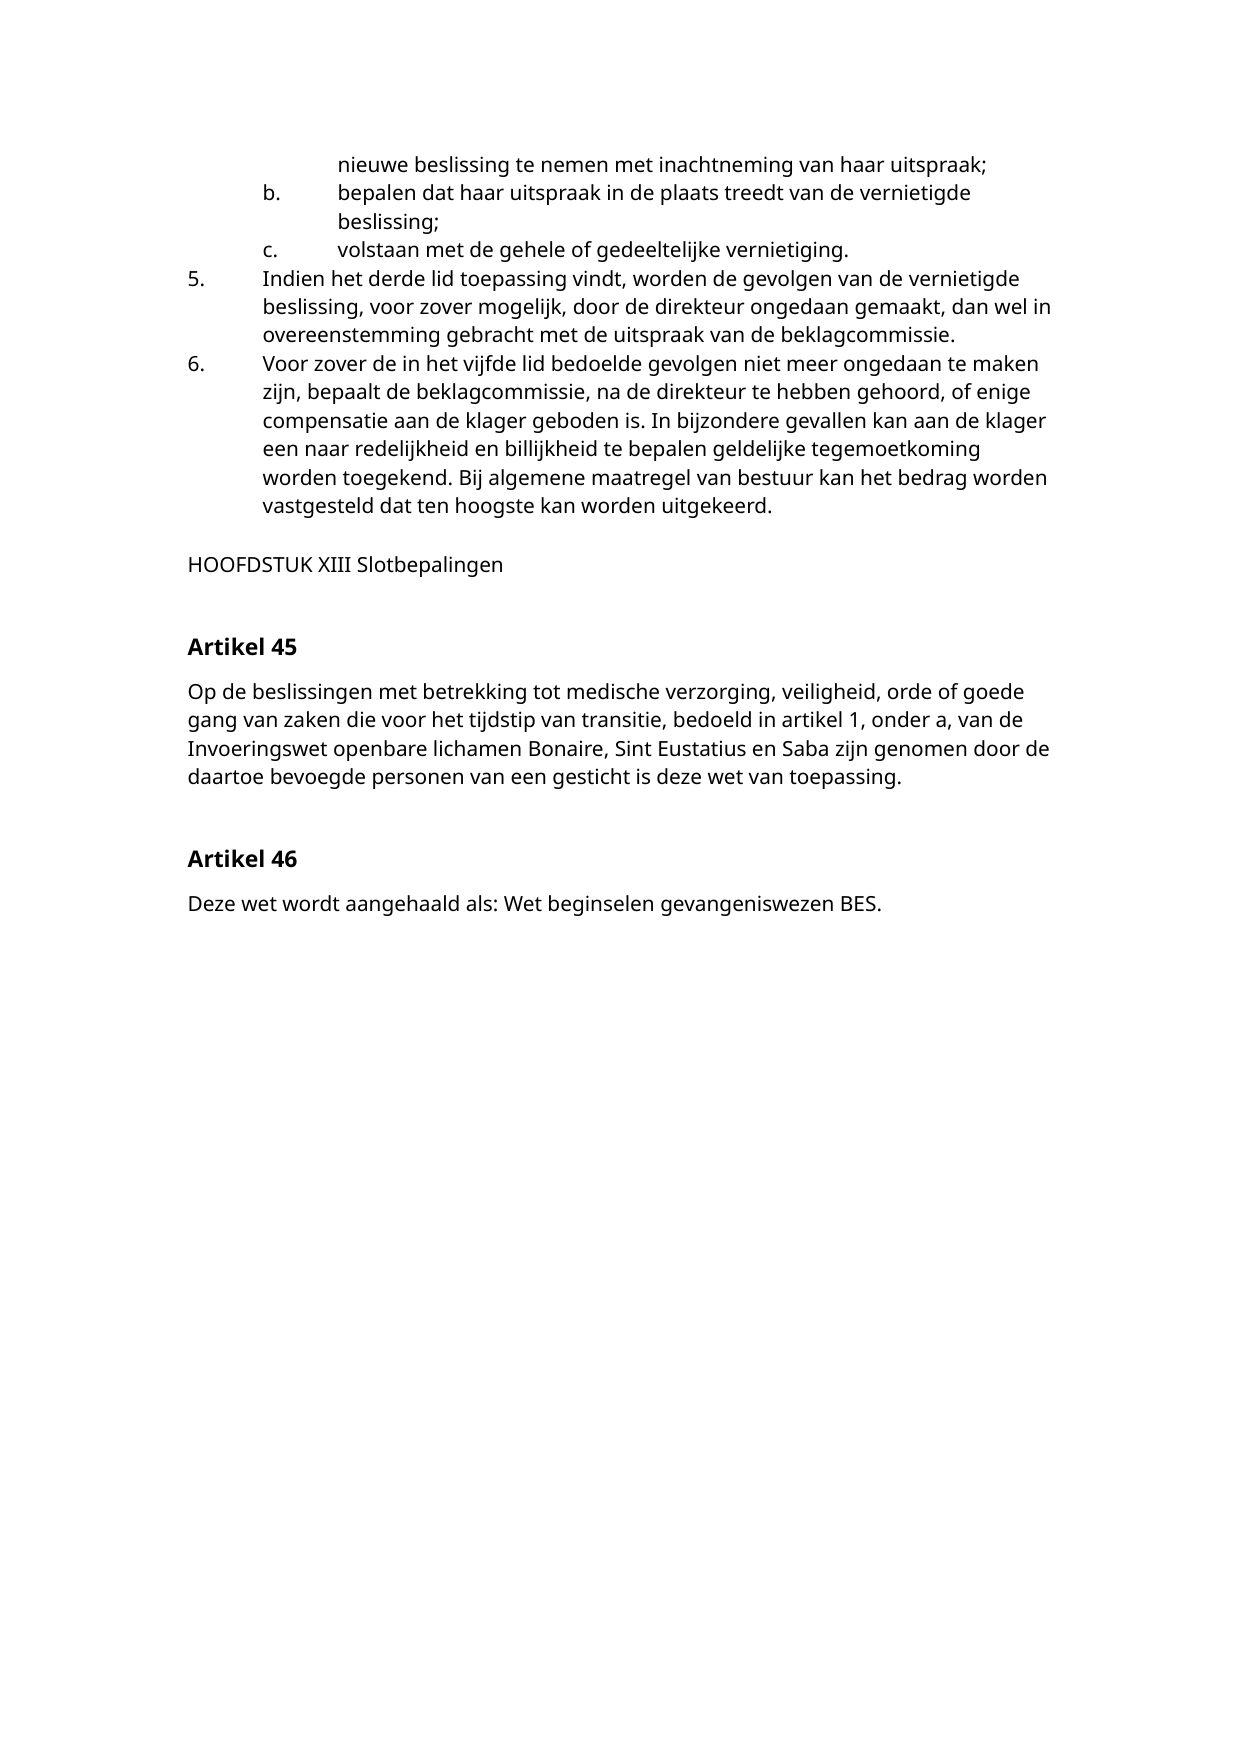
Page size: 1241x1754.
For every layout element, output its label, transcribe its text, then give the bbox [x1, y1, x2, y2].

list volstaan met de gehele of gedeeltelijke vernietiging. [262, 235, 1053, 264]
list Indien het derde lid toepassing vindt, worden de gevolgen van de vernietigde beslissing, voor zover mogelijk, door de direkteur ongedaan gemaakt, dan wel in overeenstemming gebracht met de uitspraak van de beklagcommissie. [187, 264, 1053, 349]
text Op de beslissingen met betrekking tot medische verzorging, veiligheid, orde of goede gang van zaken die voor het tijdstip van transitie, bedoeld in artikel 1, onder a, van de Invoeringswet openbare lichamen Bonaire, Sint Eustatius en Saba zijn genomen door de daartoe bevoegde personen van een gesticht is deze wet van toepassing. [187, 677, 1053, 791]
list Voor zover de in het vijfde lid bedoelde gevolgen niet meer ongedaan te maken zijn, bepaalt de beklagcommissie, na de direkteur te hebben gehoord, of enige compensatie aan de klager geboden is. In bijzondere gevallen kan aan de klager een naar redelijkheid en billijkheid te bepalen geldelijke tegemoetkoming worden toegekend. Bij algemene maatregel van bestuur kan het bedrag worden vastgesteld dat ten hoogste kan worden uitgekeerd. [187, 349, 1053, 520]
list bepalen dat haar uitspraak in de plaats treedt van de vernietigde beslissing; [262, 178, 1053, 235]
subtitle Artikel 45 [187, 631, 1053, 662]
text Deze wet wordt aangehaald als: Wet beginselen gevangeniswezen BES. [187, 889, 1053, 918]
subtitle Artikel 46 [187, 843, 1053, 874]
subtitle HOOFDSTUK XIII Slotbepalingen [187, 550, 1053, 578]
list nieuwe beslissing te nemen met inachtneming van haar uitspraak; [262, 150, 1053, 178]
